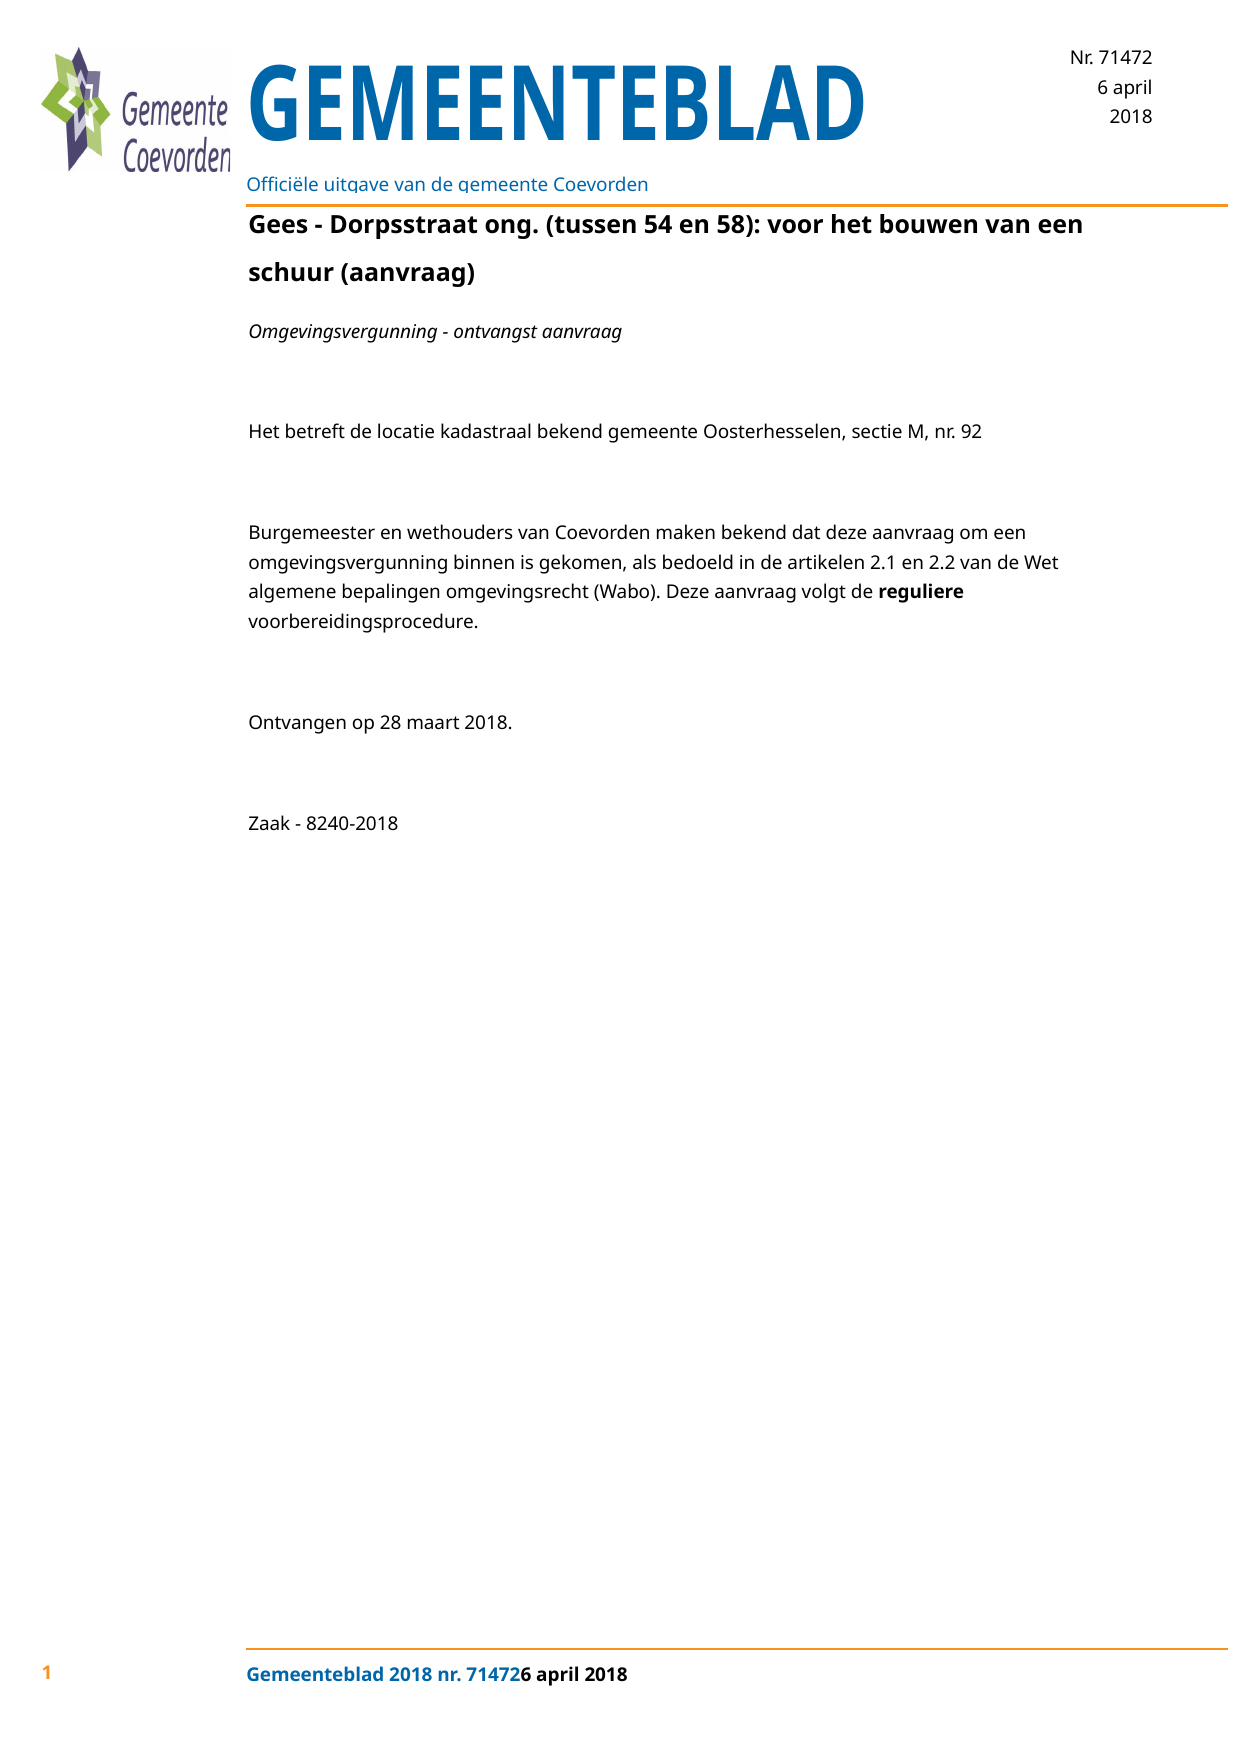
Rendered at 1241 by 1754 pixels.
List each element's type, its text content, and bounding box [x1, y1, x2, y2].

text Omgevingsvergunning - ontvangst aanvraag [248, 318, 1152, 344]
text Het betreft de locatie kadastraal bekend gemeente Oosterhesselen, sectie M, nr. 92 [248, 419, 1152, 444]
text Ontvangen op 28 maart 2018. [248, 709, 1152, 735]
text Burgemeester en wethouders van Coevorden maken bekend dat deze aanvraag om een omgevingsvergunning binnen is gekomen, als bedoeld in de artikelen 2.1 en 2.2 van de Wet algemene bepalingen omgevingsrecht (Wabo). Deze aanvraag volgt de reguliere voorbereidingsprocedure. [248, 519, 1152, 634]
picture [41, 47, 231, 172]
text Gees - Dorpsstraat ong. (tussen 54 en 58): voor het bouwen van een schuur (aanvraag) [248, 207, 1152, 288]
text Zaak - 8240-2018 [248, 810, 1152, 836]
